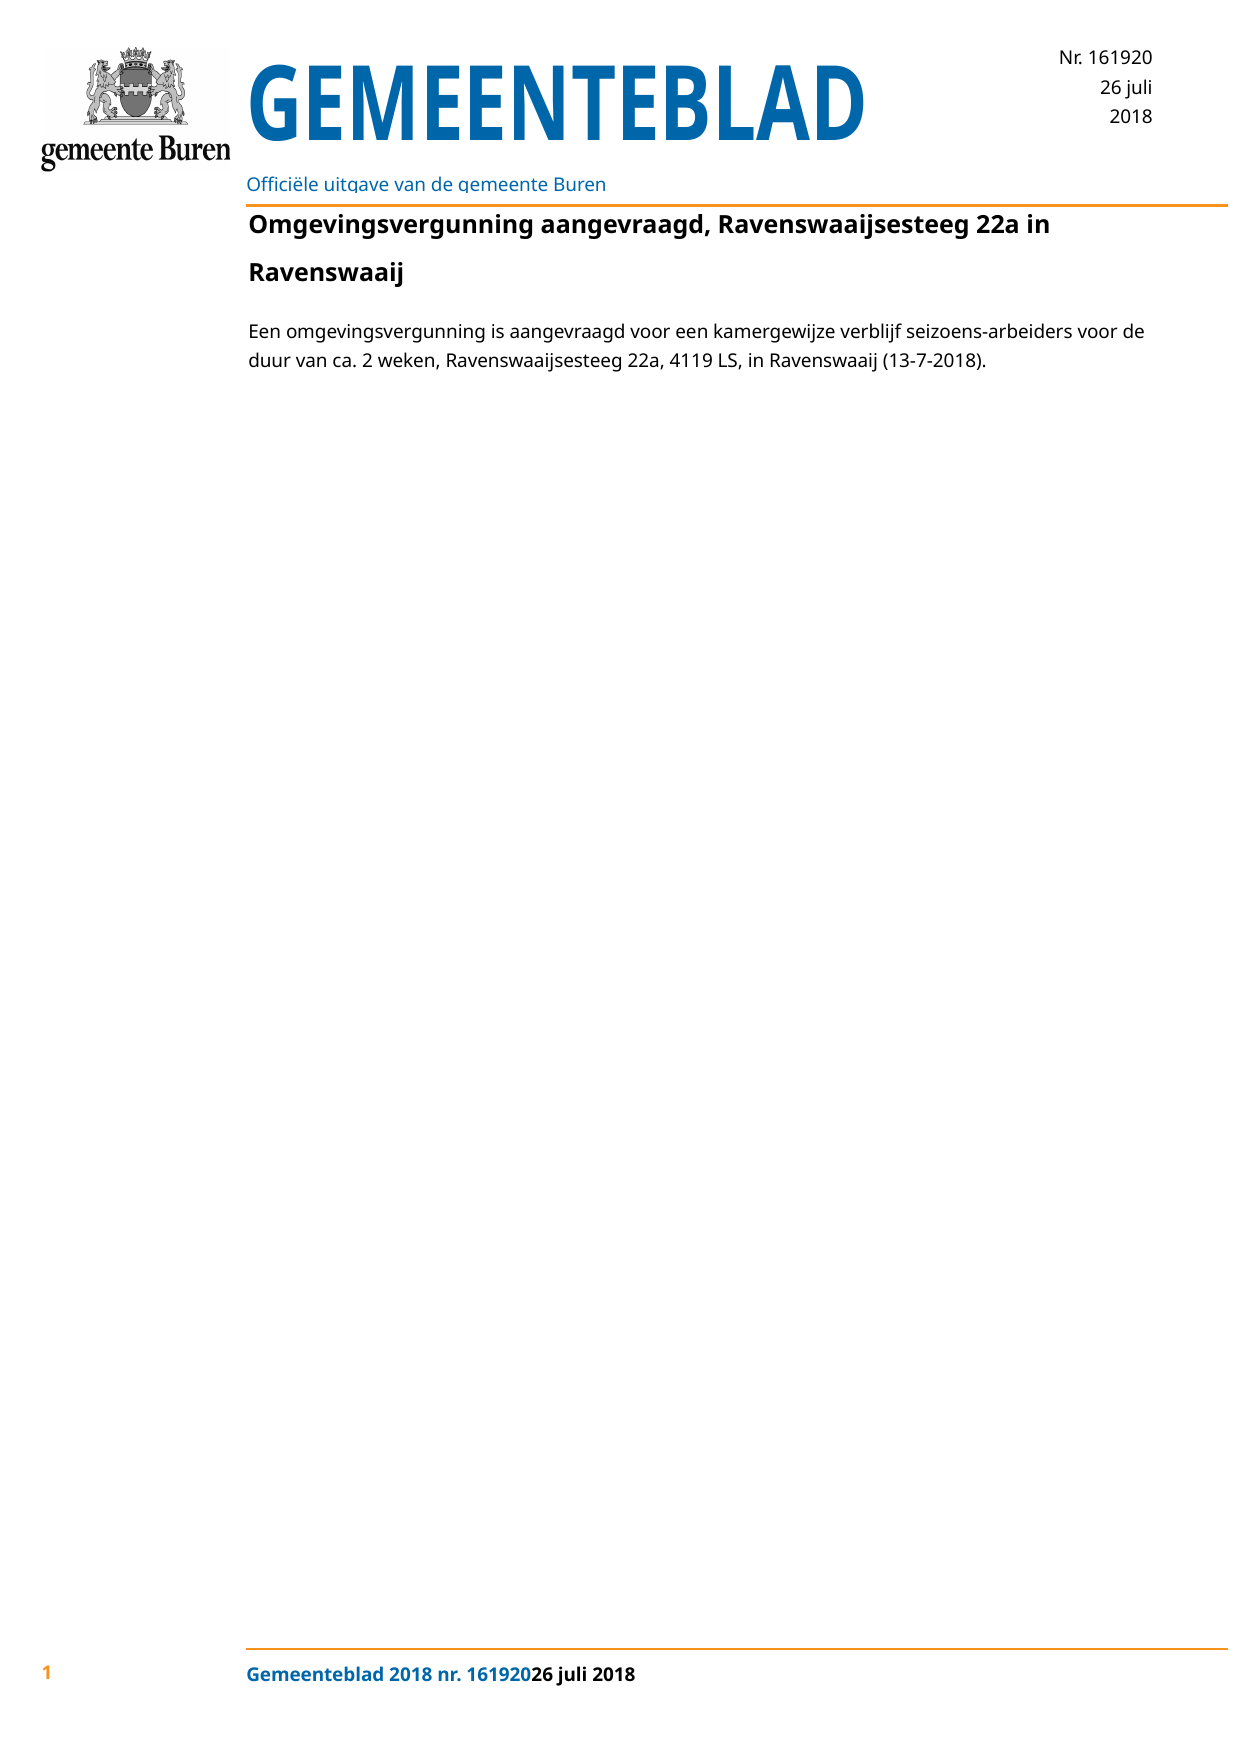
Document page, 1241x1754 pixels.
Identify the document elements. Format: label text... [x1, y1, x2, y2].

picture [41, 47, 231, 172]
text Omgevingsvergunning aangevraagd, Ravenswaaijsesteeg 22a in Ravenswaaij [248, 207, 1152, 288]
text Een omgevingsvergunning is aangevraagd voor een kamergewijze verblijf seizoens-arbeiders voor de duur van ca. 2 weken, Ravenswaaijsesteeg 22a, 4119 LS, in Ravenswaaij (13-7-2018). [248, 318, 1152, 373]
